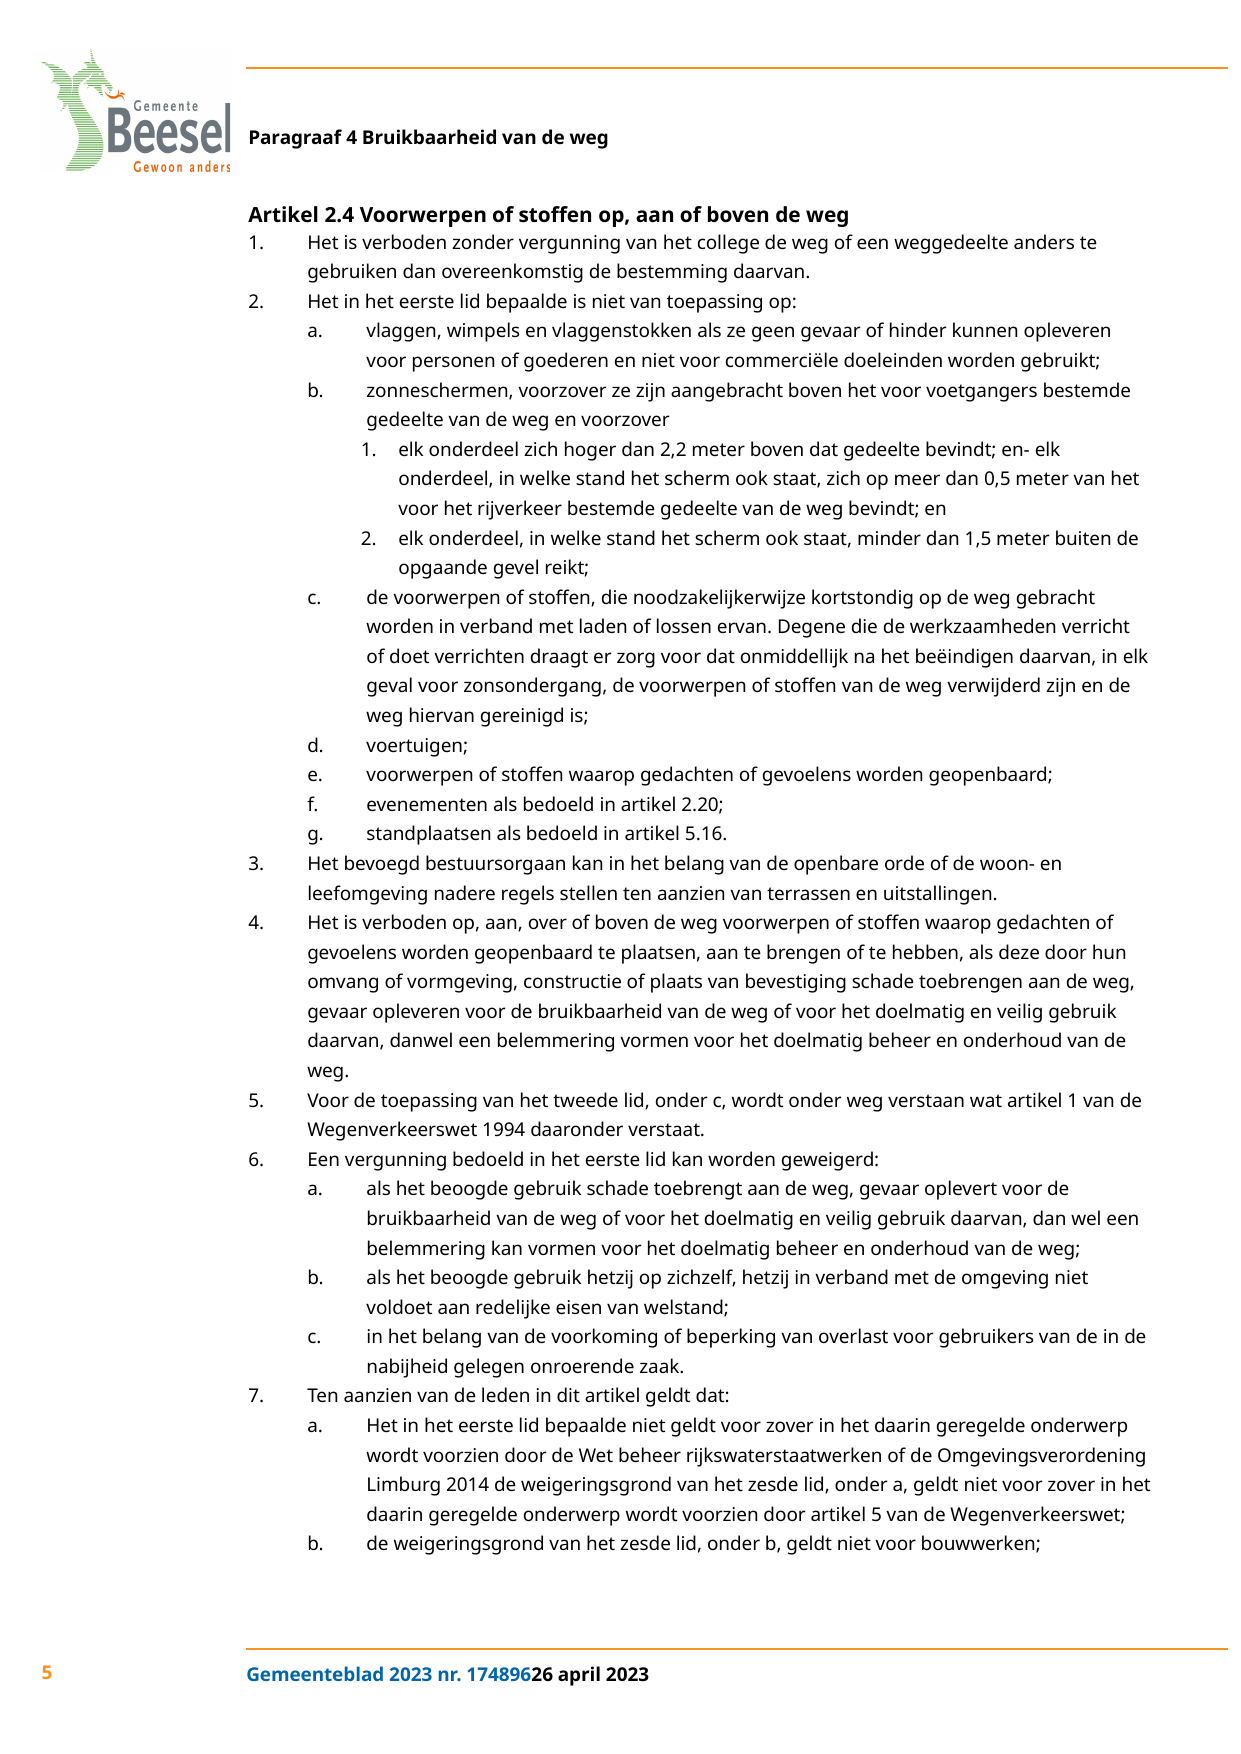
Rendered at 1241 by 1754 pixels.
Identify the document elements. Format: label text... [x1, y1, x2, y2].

list vlaggen, wimpels en vlaggenstokken als ze geen gevaar of hinder kunnen opleveren voor personen of goederen en niet voor commerciële doeleinden worden gebruikt; [307, 318, 1152, 373]
list als het beoogde gebruik schade toebrengt aan de weg, gevaar oplevert voor de bruikbaarheid van de weg of voor het doelmatig en veilig gebruik daarvan, dan wel een belemmering kan vormen voor het doelmatig beheer en onderhoud van de weg; [307, 1176, 1152, 1261]
list de voorwerpen of stoffen, die noodzakelijkerwijze kortstondig op de weg gebracht worden in verband met laden of lossen ervan. Degene die de werkzaamheden verricht of doet verrichten draagt er zorg voor dat onmiddellijk na het beëindigen daarvan, in elk geval voor zonsondergang, de voorwerpen of stoffen van de weg verwijderd zijn en de weg hiervan gereinigd is; [307, 584, 1152, 728]
list in het belang van de voorkoming of beperking van overlast voor gebruikers van de in de nabijheid gelegen onroerende zaak. [307, 1323, 1152, 1379]
list standplaatsen als bedoeld in artikel 5.16. [307, 821, 1152, 846]
list als het beoogde gebruik hetzij op zichzelf, hetzij in verband met de omgeving niet voldoet aan redelijke eisen van welstand; [307, 1264, 1152, 1320]
list Het is verboden zonder vergunning van het college de weg of een weggedeelte anders te gebruiken dan overeenkomstig de bestemming daarvan. [248, 229, 1152, 284]
list Het in het eerste lid bepaalde niet geldt voor zover in het daarin geregelde onderwerp wordt voorzien door de Wet beheer rijkswaterstaatwerken of de Omgevingsverordening Limburg 2014 de weigeringsgrond van het zesde lid, onder a, geldt niet voor zover in het daarin geregelde onderwerp wordt voorzien door artikel 5 van de Wegenverkeerswet; [307, 1412, 1152, 1527]
list evenementen als bedoeld in artikel 2.20; [307, 791, 1152, 817]
picture [41, 47, 231, 172]
list Het in het eerste lid bepaalde is niet van toepassing op: [248, 288, 1152, 314]
list zonneschermen, voorzover ze zijn aangebracht boven het voor voetgangers bestemde gedeelte van de weg en voorzover [307, 377, 1152, 432]
list Voor de toepassing van het tweede lid, onder c, wordt onder weg verstaan wat artikel 1 van de Wegenverkeerswet 1994 daaronder verstaat. [248, 1087, 1152, 1142]
list elk onderdeel, in welke stand het scherm ook staat, minder dan 1,5 meter buiten de opgaande gevel reikt; [361, 525, 1152, 580]
list Ten aanzien van de leden in dit artikel geldt dat: [248, 1383, 1152, 1408]
list elk onderdeel zich hoger dan 2,2 meter boven dat gedeelte bevindt; en- elk onderdeel, in welke stand het scherm ook staat, zich op meer dan 0,5 meter van het voor het rijverkeer bestemde gedeelte van de weg bevindt; en [361, 436, 1152, 521]
list voorwerpen of stoffen waarop gedachten of gevoelens worden geopenbaard; [307, 761, 1152, 787]
list Een vergunning bedoeld in het eerste lid kan worden geweigerd: [248, 1146, 1152, 1172]
list de weigeringsgrond van het zesde lid, onder b, geldt niet voor bouwwerken; [307, 1531, 1152, 1556]
list voertuigen; [307, 732, 1152, 758]
list Het is verboden op, aan, over of boven de weg voorwerpen of stoffen waarop gedachten of gevoelens worden geopenbaard te plaatsen, aan te brengen of te hebben, als deze door hun omvang of vormgeving, constructie of plaats van bevestiging schade toebrengen aan de weg, gevaar opleveren voor de bruikbaarheid van de weg of voor het doelmatig en veilig gebruik daarvan, danwel een belemmering vormen voor het doelmatig beheer en onderhoud van de weg. [248, 909, 1152, 1083]
list Het bevoegd bestuursorgaan kan in het belang van de openbare orde of de woon- en leefomgeving nadere regels stellen ten aanzien van terrassen en uitstallingen. [248, 850, 1152, 906]
text Paragraaf 4 Bruikbaarheid van de weg [248, 124, 1152, 150]
text Artikel 2.4 Voorwerpen of stoffen op, aan of boven de weg [248, 201, 1152, 229]
